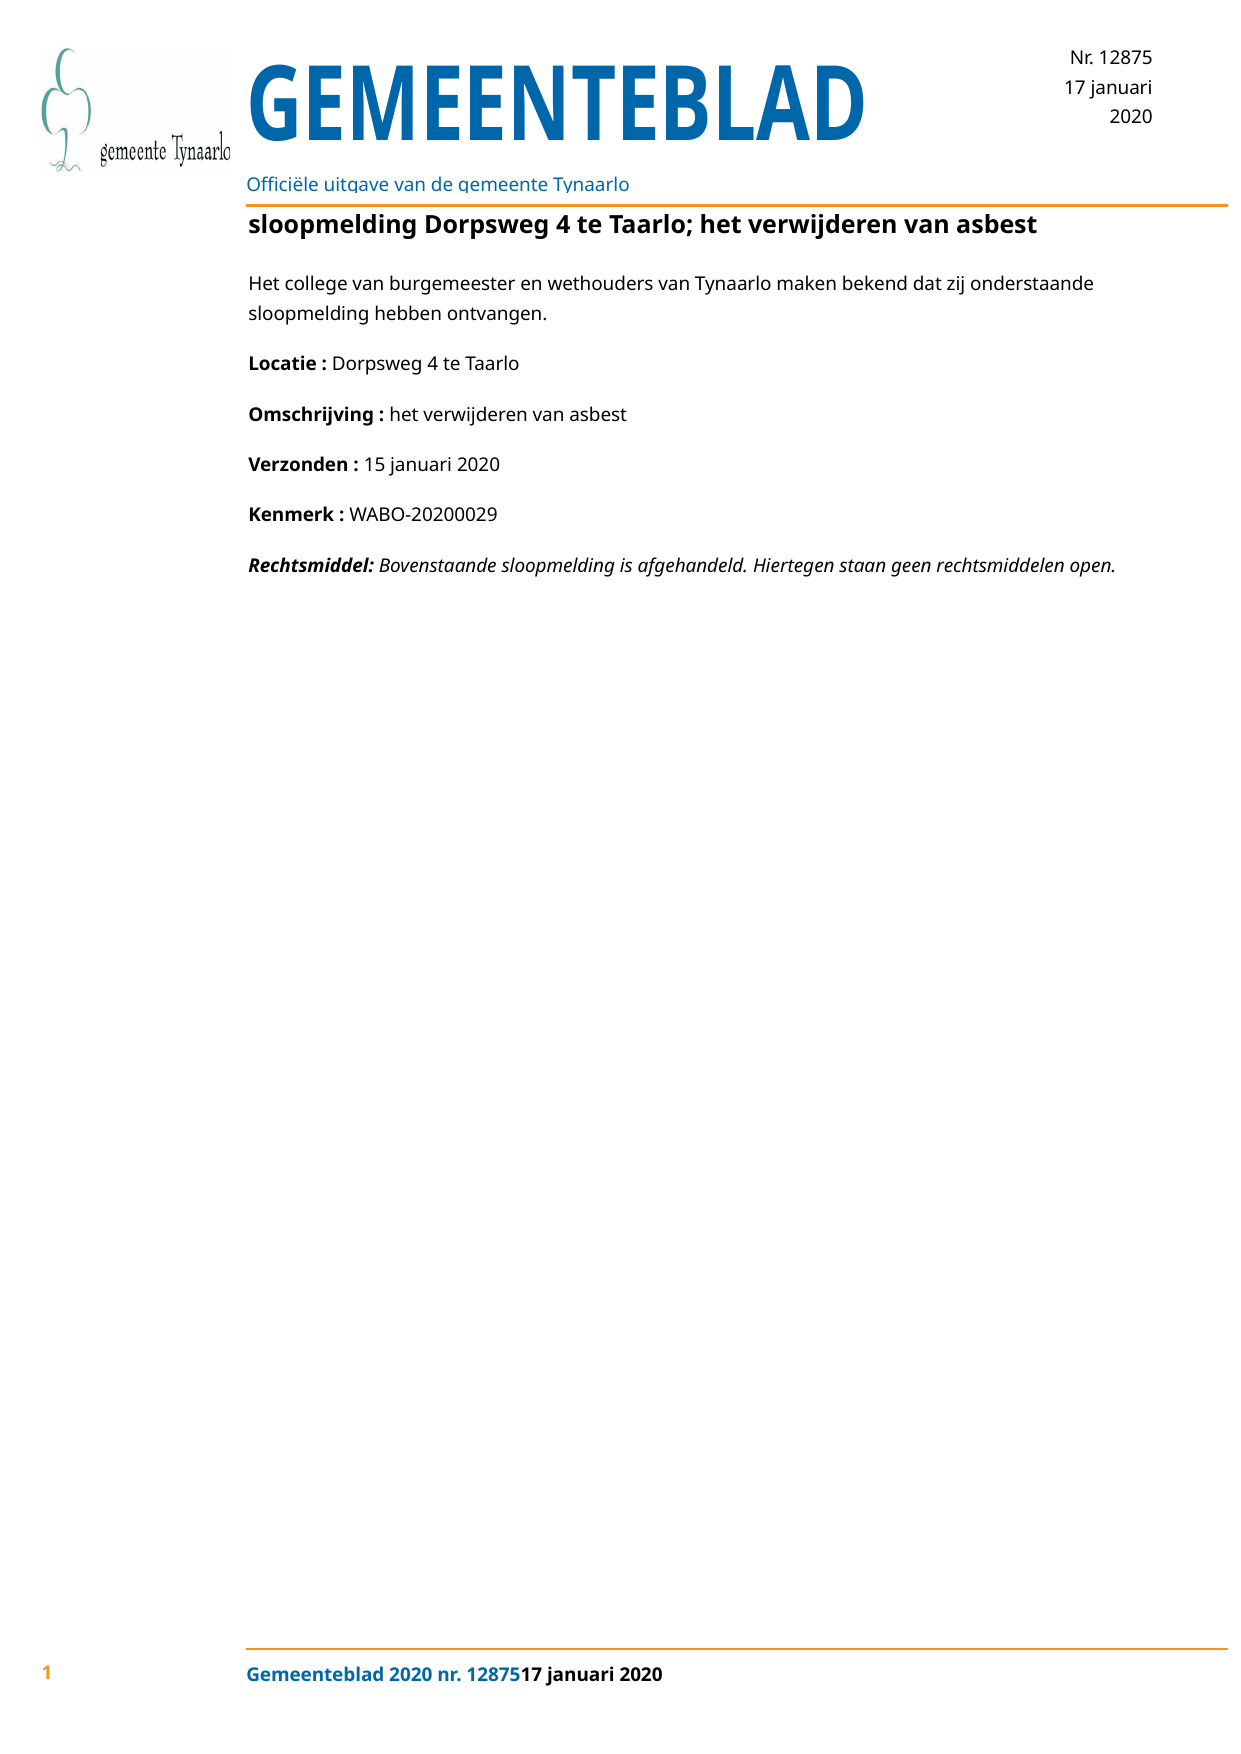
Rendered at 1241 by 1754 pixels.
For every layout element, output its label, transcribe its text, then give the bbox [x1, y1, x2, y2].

picture [41, 47, 231, 172]
text Verzonden : 15 januari 2020 [248, 451, 1152, 477]
text Omschrijving : het verwijderen van asbest [248, 401, 1152, 426]
text Het college van burgemeester en wethouders van Tynaarlo maken bekend dat zij onderstaande sloopmelding hebben ontvangen. [248, 270, 1152, 326]
text Rechtsmiddel: Bovenstaande sloopmelding is afgehandeld. Hiertegen staan geen rechtsmiddelen open. [248, 552, 1152, 578]
text Kenmerk : WABO-20200029 [248, 502, 1152, 527]
text sloopmelding Dorpsweg 4 te Taarlo; het verwijderen van asbest [248, 207, 1152, 241]
text Locatie : Dorpsweg 4 te Taarlo [248, 350, 1152, 376]
